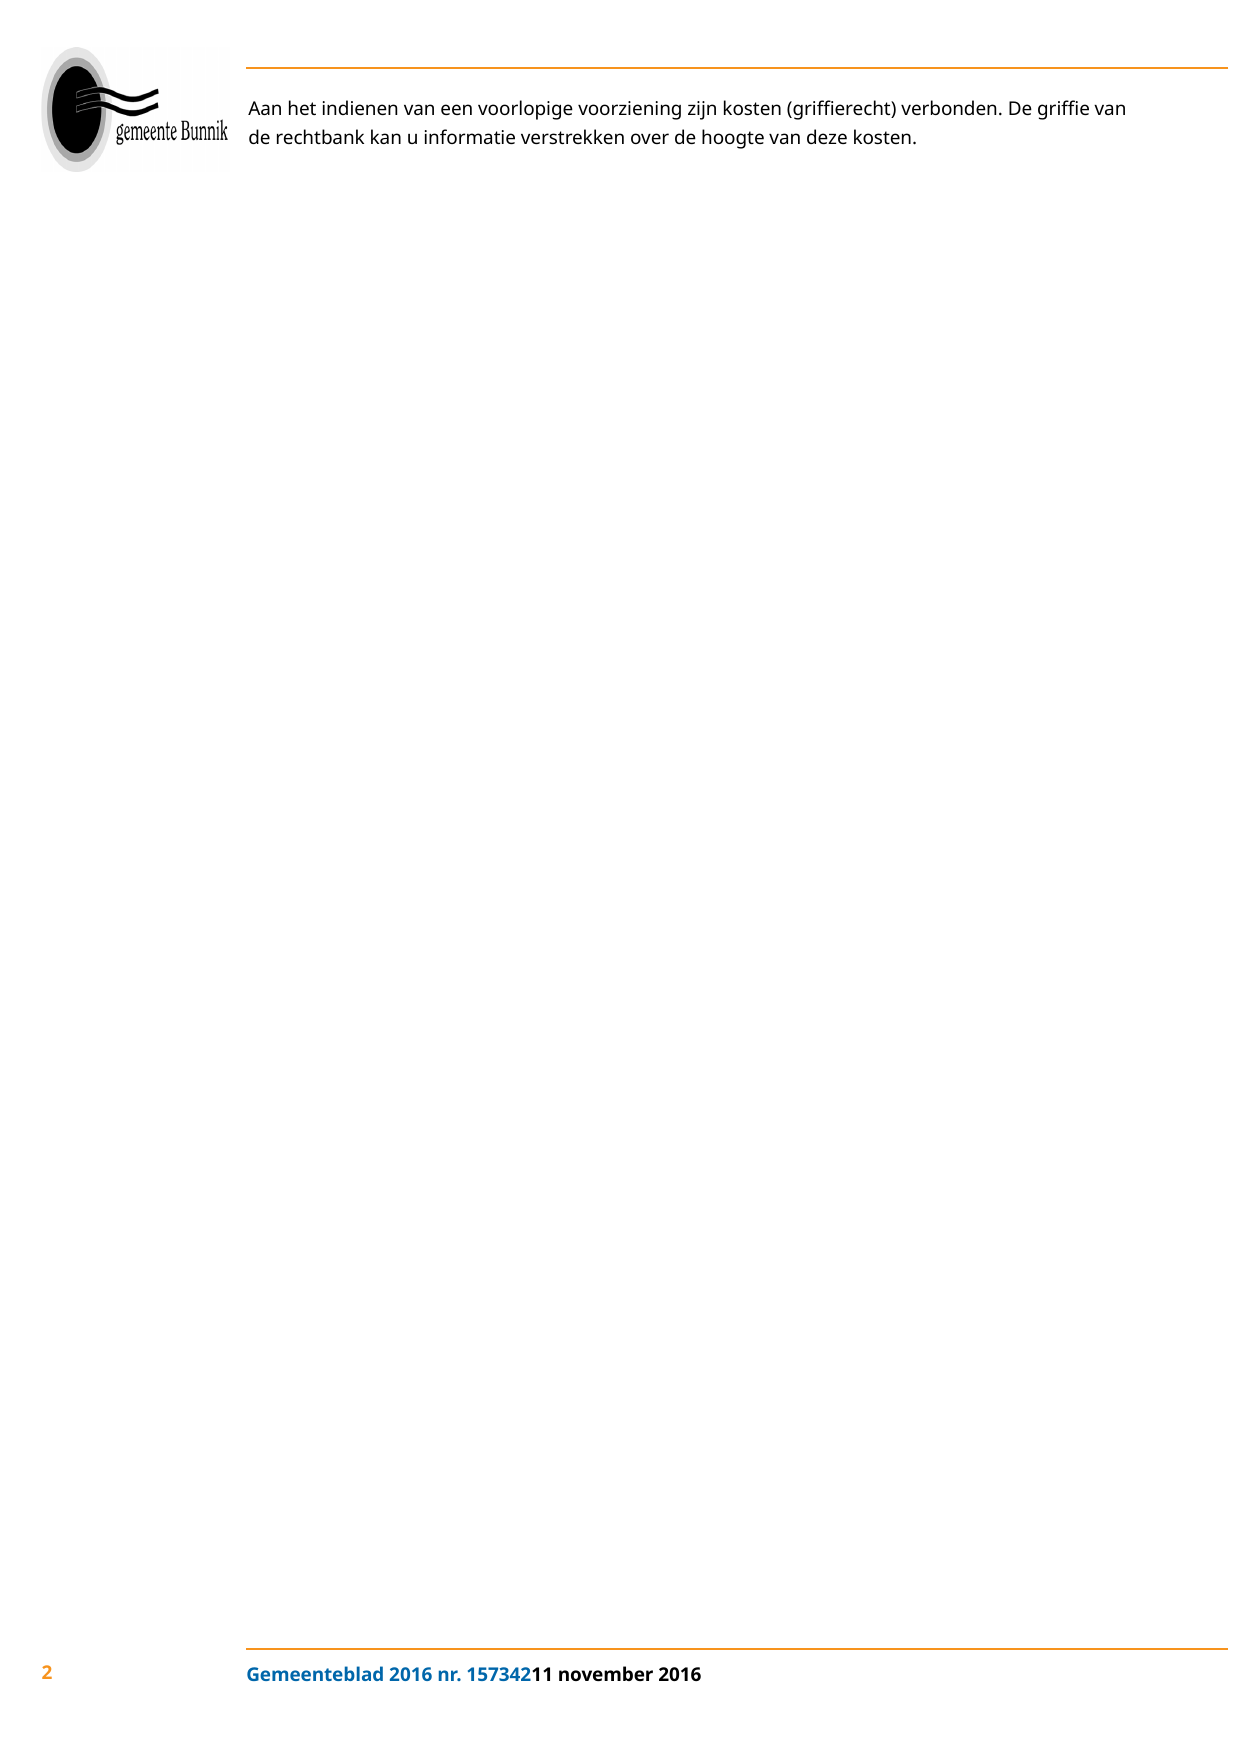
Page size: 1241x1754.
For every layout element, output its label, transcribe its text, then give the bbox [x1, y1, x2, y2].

text Aan het indienen van een voorlopige voorziening zijn kosten (griffierecht) verbonden. De griffie van de rechtbank kan u informatie verstrekken over de hoogte van deze kosten. [248, 95, 1152, 150]
picture [41, 47, 231, 172]
